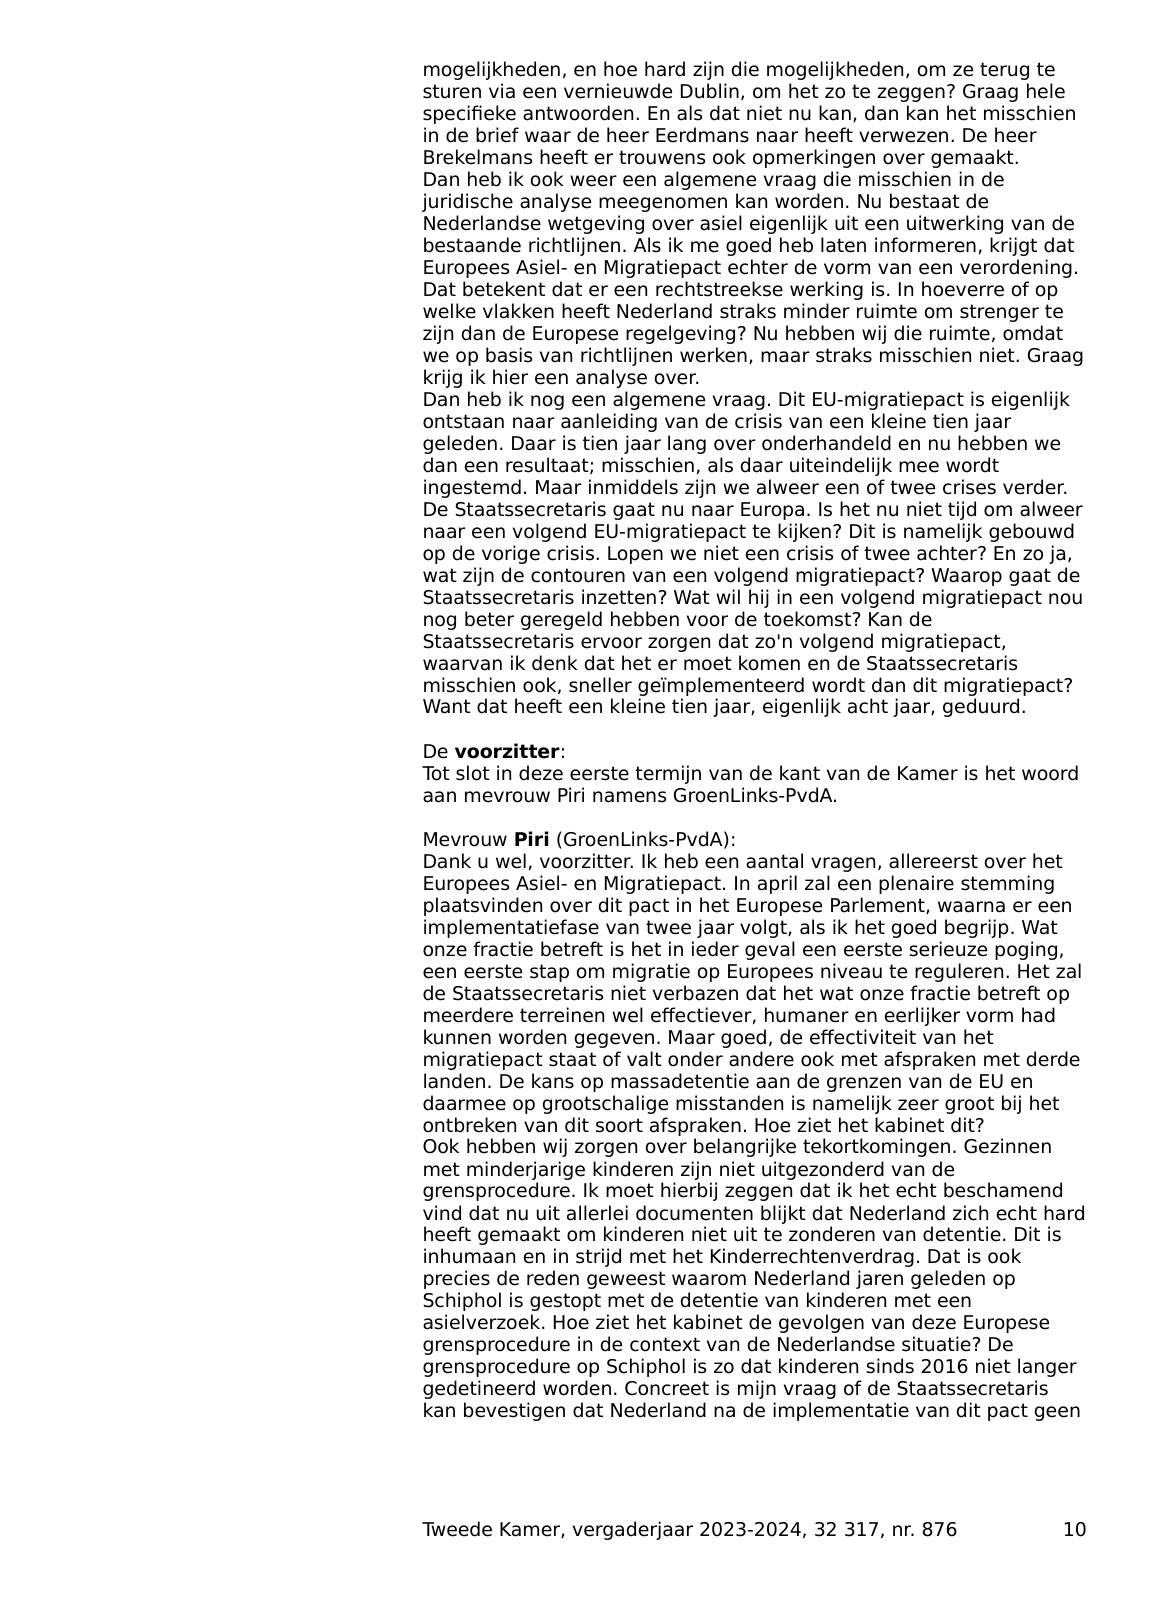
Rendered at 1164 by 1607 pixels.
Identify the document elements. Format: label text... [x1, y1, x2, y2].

text Dan heb ik ook weer een algemene vraag die misschien in de juridische analyse meegenomen kan worden. Nu bestaat de Nederlandse wetgeving over asiel eigenlijk uit een uitwerking van de bestaande richtlijnen. Als ik me goed heb laten informeren, krijgt dat Europees Asiel- en Migratiepact echter de vorm van een verordening. Dat betekent dat er een rechtstreekse werking is. In hoeverre of op welke vlakken heeft Nederland straks minder ruimte om strenger te zijn dan de Europese regelgeving? Nu hebben wij die ruimte, omdat we op basis van richtlijnen werken, maar straks misschien niet. Graag krijg ik hier een analyse over. [422, 169, 1087, 389]
text Mevrouw Piri (GroenLinks-PvdA): [422, 829, 1087, 851]
text Dank u wel, voorzitter. Ik heb een aantal vragen, allereerst over het Europees Asiel- en Migratiepact. In april zal een plenaire stemming plaatsvinden over dit pact in het Europese Parlement, waarna er een implementatiefase van twee jaar volgt, als ik het goed begrijp. Wat onze fractie betreft is het in ieder geval een eerste serieuze poging, een eerste stap om migratie op Europees niveau te reguleren. Het zal de Staatssecretaris niet verbazen dat het wat onze fractie betreft op meerdere terreinen wel effectiever, humaner en eerlijker vorm had kunnen worden gegeven. Maar goed, de effectiviteit van het migratiepact staat of valt onder andere ook met afspraken met derde landen. De kans op massadetentie aan de grenzen van de EU en daarmee op grootschalige misstanden is namelijk zeer groot bij het ontbreken van dit soort afspraken. Hoe ziet het kabinet dit? [422, 851, 1087, 1136]
text Ook hebben wij zorgen over belangrijke tekortkomingen. Gezinnen met minderjarige kinderen zijn niet uitgezonderd van de grensprocedure. Ik moet hierbij zeggen dat ik het echt beschamend vind dat nu uit allerlei documenten blijkt dat Nederland zich echt hard heeft gemaakt om kinderen niet uit te zonderen van detentie. Dit is inhumaan en in strijd met het Kinderrechtenverdrag. Dat is ook precies de reden geweest waarom Nederland jaren geleden op Schiphol is gestopt met de detentie van kinderen met een asielverzoek. Hoe ziet het kabinet de gevolgen van deze Europese grensprocedure in de context van de Nederlandse situatie? De grensprocedure op Schiphol is zo dat kinderen sinds 2016 niet langer gedetineerd worden. Concreet is mijn vraag of de Staatssecretaris kan bevestigen dat Nederland na de implementatie van dit pact geen [422, 1136, 1087, 1422]
text De voorzitter: [422, 741, 1087, 763]
text Tot slot in deze eerste termijn van de kant van de Kamer is het woord aan mevrouw Piri namens GroenLinks-PvdA. [422, 763, 1087, 807]
text Dan heb ik nog een algemene vraag. Dit EU-migratiepact is eigenlijk ontstaan naar aanleiding van de crisis van een kleine tien jaar geleden. Daar is tien jaar lang over onderhandeld en nu hebben we dan een resultaat; misschien, als daar uiteindelijk mee wordt ingestemd. Maar inmiddels zijn we alweer een of twee crises verder. De Staatssecretaris gaat nu naar Europa. Is het nu niet tijd om alweer naar een volgend EU-migratiepact te kijken? Dit is namelijk gebouwd op de vorige crisis. Lopen we niet een crisis of twee achter? En zo ja, wat zijn de contouren van een volgend migratiepact? Waarop gaat de Staatssecretaris inzetten? Wat wil hij in een volgend migratiepact nou nog beter geregeld hebben voor de toekomst? Kan de Staatssecretaris ervoor zorgen dat zo'n volgend migratiepact, waarvan ik denk dat het er moet komen en de Staatssecretaris misschien ook, sneller geïmplementeerd wordt dan dit migratiepact? Want dat heeft een kleine tien jaar, eigenlijk acht jaar, geduurd. [422, 389, 1087, 718]
text mogelijkheden, en hoe hard zijn die mogelijkheden, om ze terug te sturen via een vernieuwde Dublin, om het zo te zeggen? Graag hele specifieke antwoorden. En als dat niet nu kan, dan kan het misschien in de brief waar de heer Eerdmans naar heeft verwezen. De heer Brekelmans heeft er trouwens ook opmerkingen over gemaakt. [422, 59, 1087, 169]
